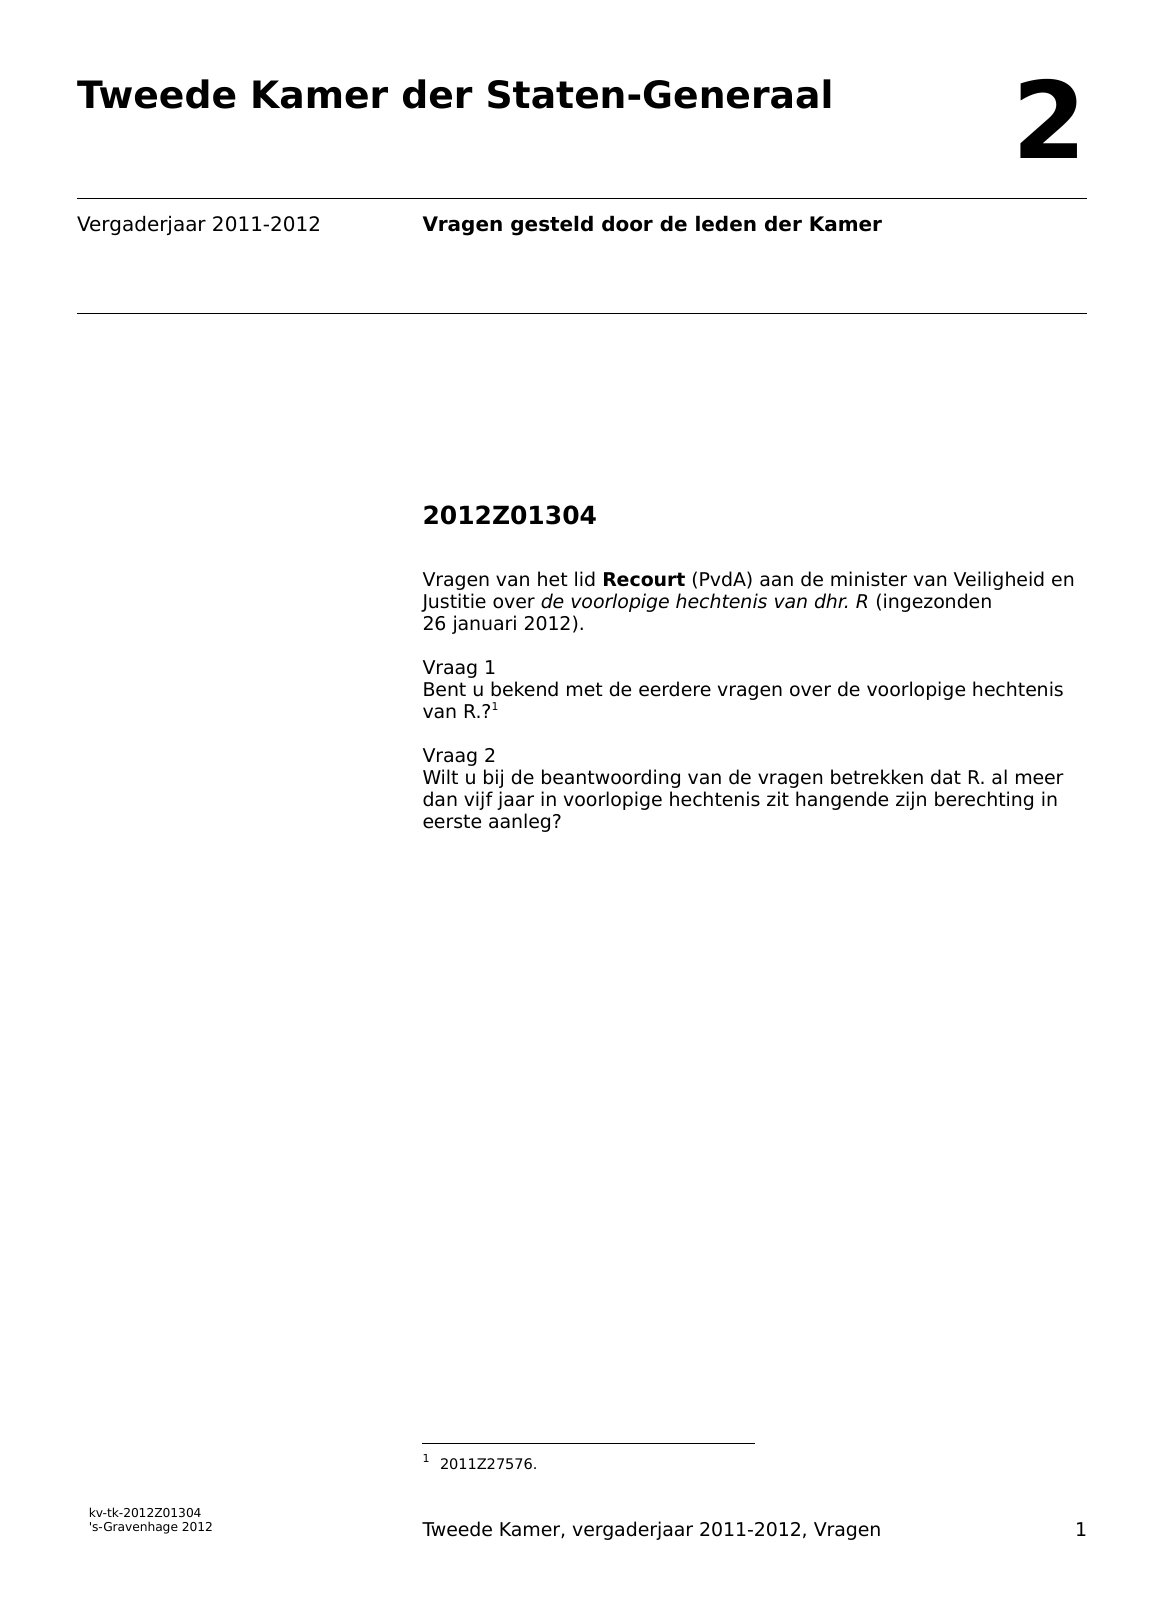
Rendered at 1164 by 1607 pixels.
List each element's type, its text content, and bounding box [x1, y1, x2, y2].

text Vragen van het lid Recourt (PvdA) aan de minister van Veiligheid en Justitie over de voorlopige hechtenis van dhr. R (ingezonden 26 januari 2012). [422, 569, 1087, 635]
text Bent u bekend met de eerdere vragen over de voorlopige hechtenis van R.? [422, 679, 1087, 723]
table_cell Vragen gesteld door de leden der Kamer [422, 199, 1087, 313]
table_cell Vergaderjaar 2011-2012 [77, 199, 422, 313]
text kv-tk-2012Z01304 [88, 1506, 323, 1520]
text Vraag 2 [422, 745, 1087, 767]
text 2011Z27576. [422, 1452, 1087, 1474]
table_header Tweede Kamer der Staten-Generaal [77, 59, 886, 198]
text 2012Z01304 [422, 501, 1087, 531]
text 's-Gravenhage 2012 [88, 1520, 323, 1534]
text Vraag 1 [422, 657, 1087, 679]
table_header 2 [886, 59, 1087, 198]
text Wilt u bij de beantwoording van de vragen betrekken dat R. al meer dan vijf jaar in voorlopige hechtenis zit hangende zijn berechting in eerste aanleg? [422, 767, 1087, 833]
